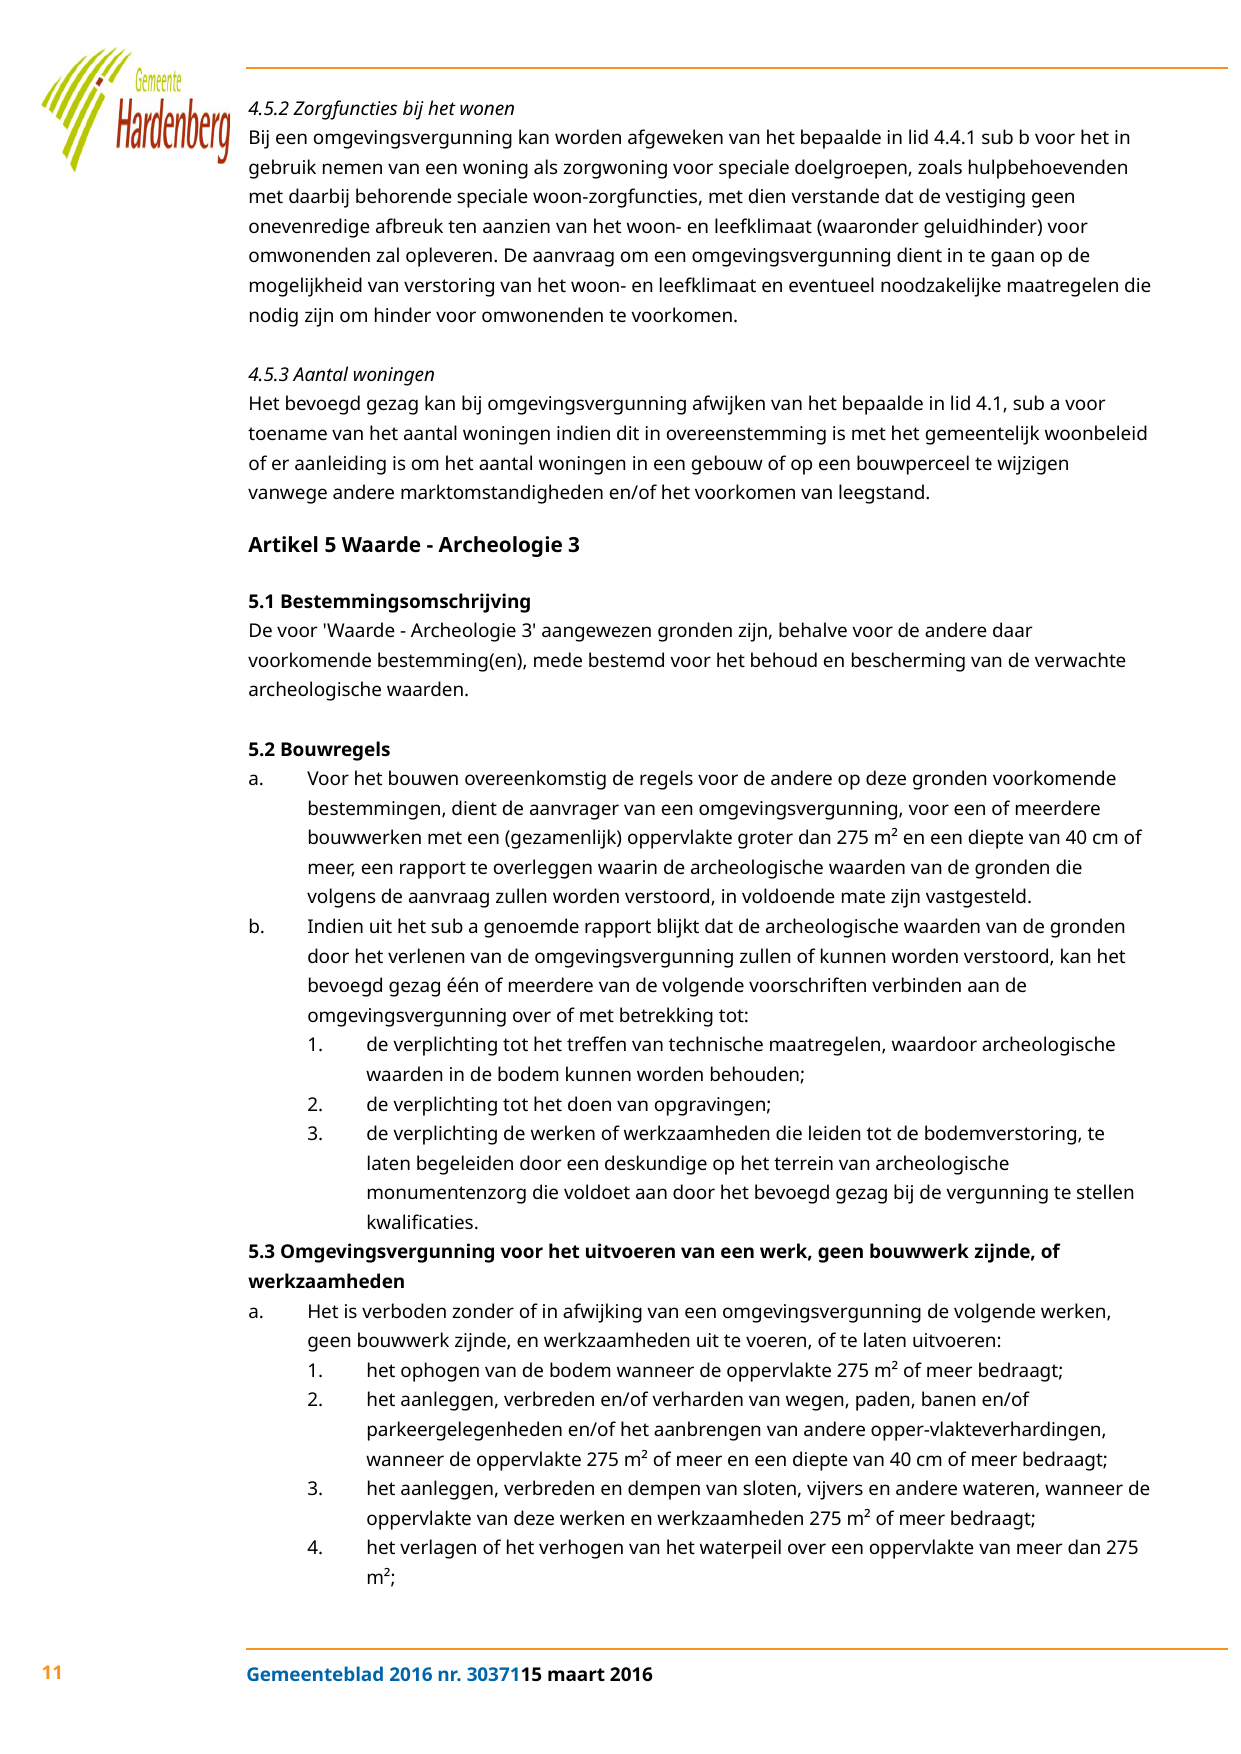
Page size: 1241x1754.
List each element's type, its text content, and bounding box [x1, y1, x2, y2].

list de verplichting tot het doen van opgravingen; [307, 1091, 1152, 1116]
text Bij een omgevingsvergunning kan worden afgeweken van het bepaalde in lid 4.4.1 sub b voor het in gebruik nemen van een woning als zorgwoning voor speciale doelgroepen, zoals hulpbehoevenden met daarbij behorende speciale woon-zorgfuncties, met dien verstande dat de vestiging geen onevenredige afbreuk ten aanzien van het woon- en leefklimaat (waaronder geluidhinder) voor omwonenden zal opleveren. De aanvraag om een omgevingsvergunning dient in te gaan op de mogelijkheid van verstoring van het woon- en leefklimaat en eventueel noodzakelijke maatregelen die nodig zijn om hinder voor omwonenden te voorkomen. [248, 124, 1152, 328]
list het ophogen van de bodem wanneer de oppervlakte 275 m² of meer bedraagt; [307, 1357, 1152, 1383]
text 5.3 Omgevingsvergunning voor het uitvoeren van een werk, geen bouwwerk zijnde, of werkzaamheden [248, 1239, 1152, 1294]
list het aanleggen, verbreden en/of verharden van wegen, paden, banen en/of parkeergelegenheden en/of het aanbrengen van andere opper-vlakteverhardingen, wanneer de oppervlakte 275 m² of meer en een diepte van 40 cm of meer bedraagt; [307, 1387, 1152, 1471]
list Voor het bouwen overeenkomstig de regels voor de andere op deze gronden voorkomende bestemmingen, dient de aanvrager van een omgevingsvergunning, voor een of meerdere bouwwerken met een (gezamenlijk) oppervlakte groter dan 275 m² en een diepte van 40 cm of meer, een rapport te overleggen waarin de archeologische waarden van de gronden die volgens de aanvraag zullen worden verstoord, in voldoende mate zijn vastgesteld. [248, 765, 1152, 909]
text 4.5.2 Zorgfuncties bij het wonen [248, 95, 1152, 121]
list de verplichting tot het treffen van technische maatregelen, waardoor archeologische waarden in de bodem kunnen worden behouden; [307, 1032, 1152, 1087]
text 5.1 Bestemmingsomschrijving [248, 588, 1152, 613]
list de verplichting de werken of werkzaamheden die leiden tot de bodemverstoring, te laten begeleiden door een deskundige op het terrein van archeologische monumentenzorg die voldoet aan door het bevoegd gezag bij de vergunning te stellen kwalificaties. [307, 1120, 1152, 1235]
list het verlagen of het verhogen van het waterpeil over een oppervlakte van meer dan 275 m²; [307, 1534, 1152, 1590]
text De voor 'Waarde - Archeologie 3' aangewezen gronden zijn, behalve voor de andere daar voorkomende bestemming(en), mede bestemd voor het behoud en bescherming van de verwachte archeologische waarden. [248, 617, 1152, 702]
text 4.5.3 Aantal woningen [248, 361, 1152, 387]
list het aanleggen, verbreden en dempen van sloten, vijvers en andere wateren, wanneer de oppervlakte van deze werken en werkzaamheden 275 m² of meer bedraagt; [307, 1475, 1152, 1531]
picture [41, 47, 231, 172]
text 5.2 Bouwregels [248, 736, 1152, 761]
text Het bevoegd gezag kan bij omgevingsvergunning afwijken van het bepaalde in lid 4.1, sub a voor toename van het aantal woningen indien dit in overeenstemming is met het gemeentelijk woonbeleid of er aanleiding is om het aantal woningen in een gebouw of op een bouwperceel te wijzigen vanwege andere marktomstandigheden en/of het voorkomen van leegstand. [248, 391, 1152, 505]
list Het is verboden zonder of in afwijking van een omgevingsvergunning de volgende werken, geen bouwwerk zijnde, en werkzaamheden uit te voeren, of te laten uitvoeren: [248, 1298, 1152, 1353]
list Indien uit het sub a genoemde rapport blijkt dat de archeologische waarden van de gronden door het verlenen van de omgevingsvergunning zullen of kunnen worden verstoord, kan het bevoegd gezag één of meerdere van de volgende voorschriften verbinden aan de omgevingsvergunning over of met betrekking tot: [248, 913, 1152, 1028]
text Artikel 5 Waarde - Archeologie 3 [248, 530, 1152, 558]
